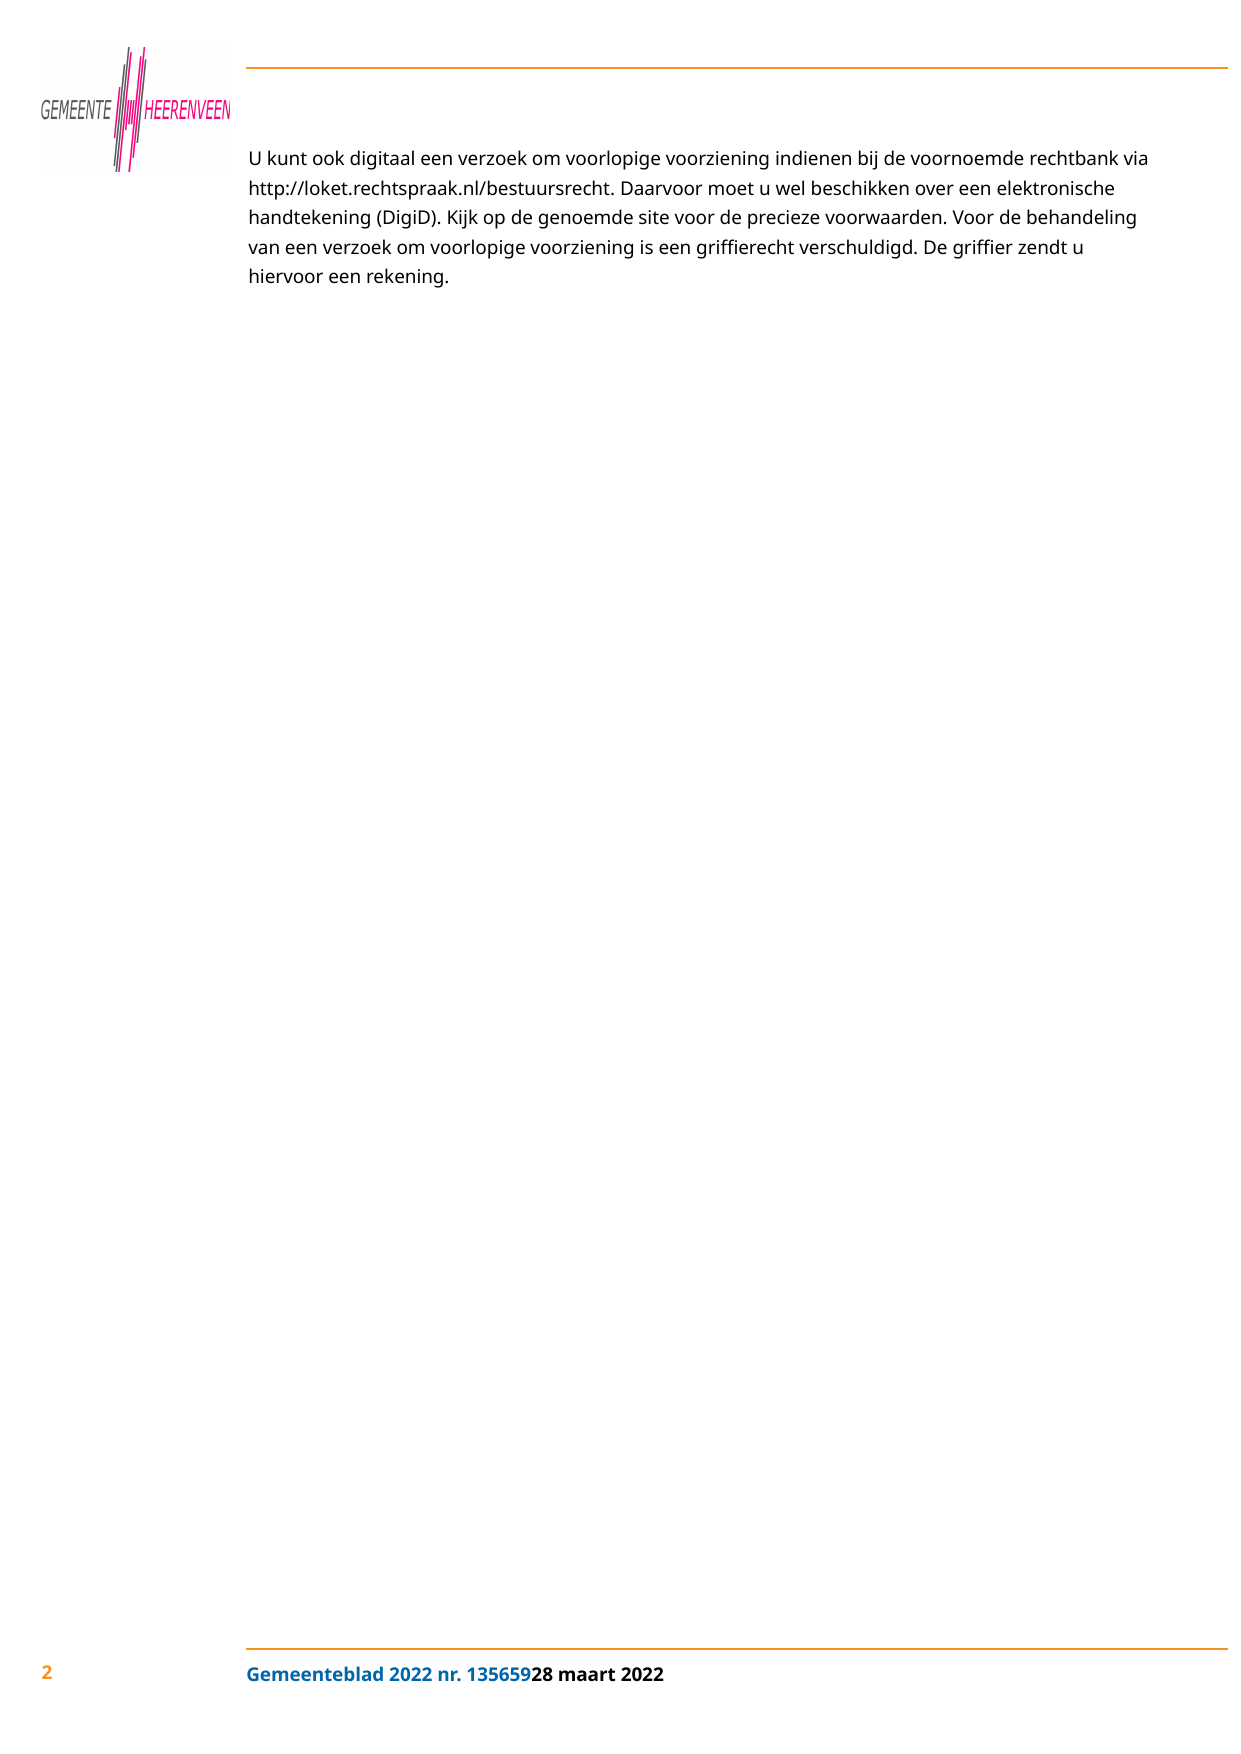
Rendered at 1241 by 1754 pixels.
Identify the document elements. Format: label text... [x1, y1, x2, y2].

picture [41, 47, 231, 172]
text U kunt ook digitaal een verzoek om voorlopige voorziening indienen bij de voornoemde rechtbank via http://loket.rechtspraak.nl/bestuursrecht. Daarvoor moet u wel beschikken over een elektronische handtekening (DigiD). Kijk op de genoemde site voor de precieze voorwaarden. Voor de behandeling van een verzoek om voorlopige voorziening is een griffierecht verschuldigd. De griffier zendt u hiervoor een rekening. [248, 145, 1152, 289]
